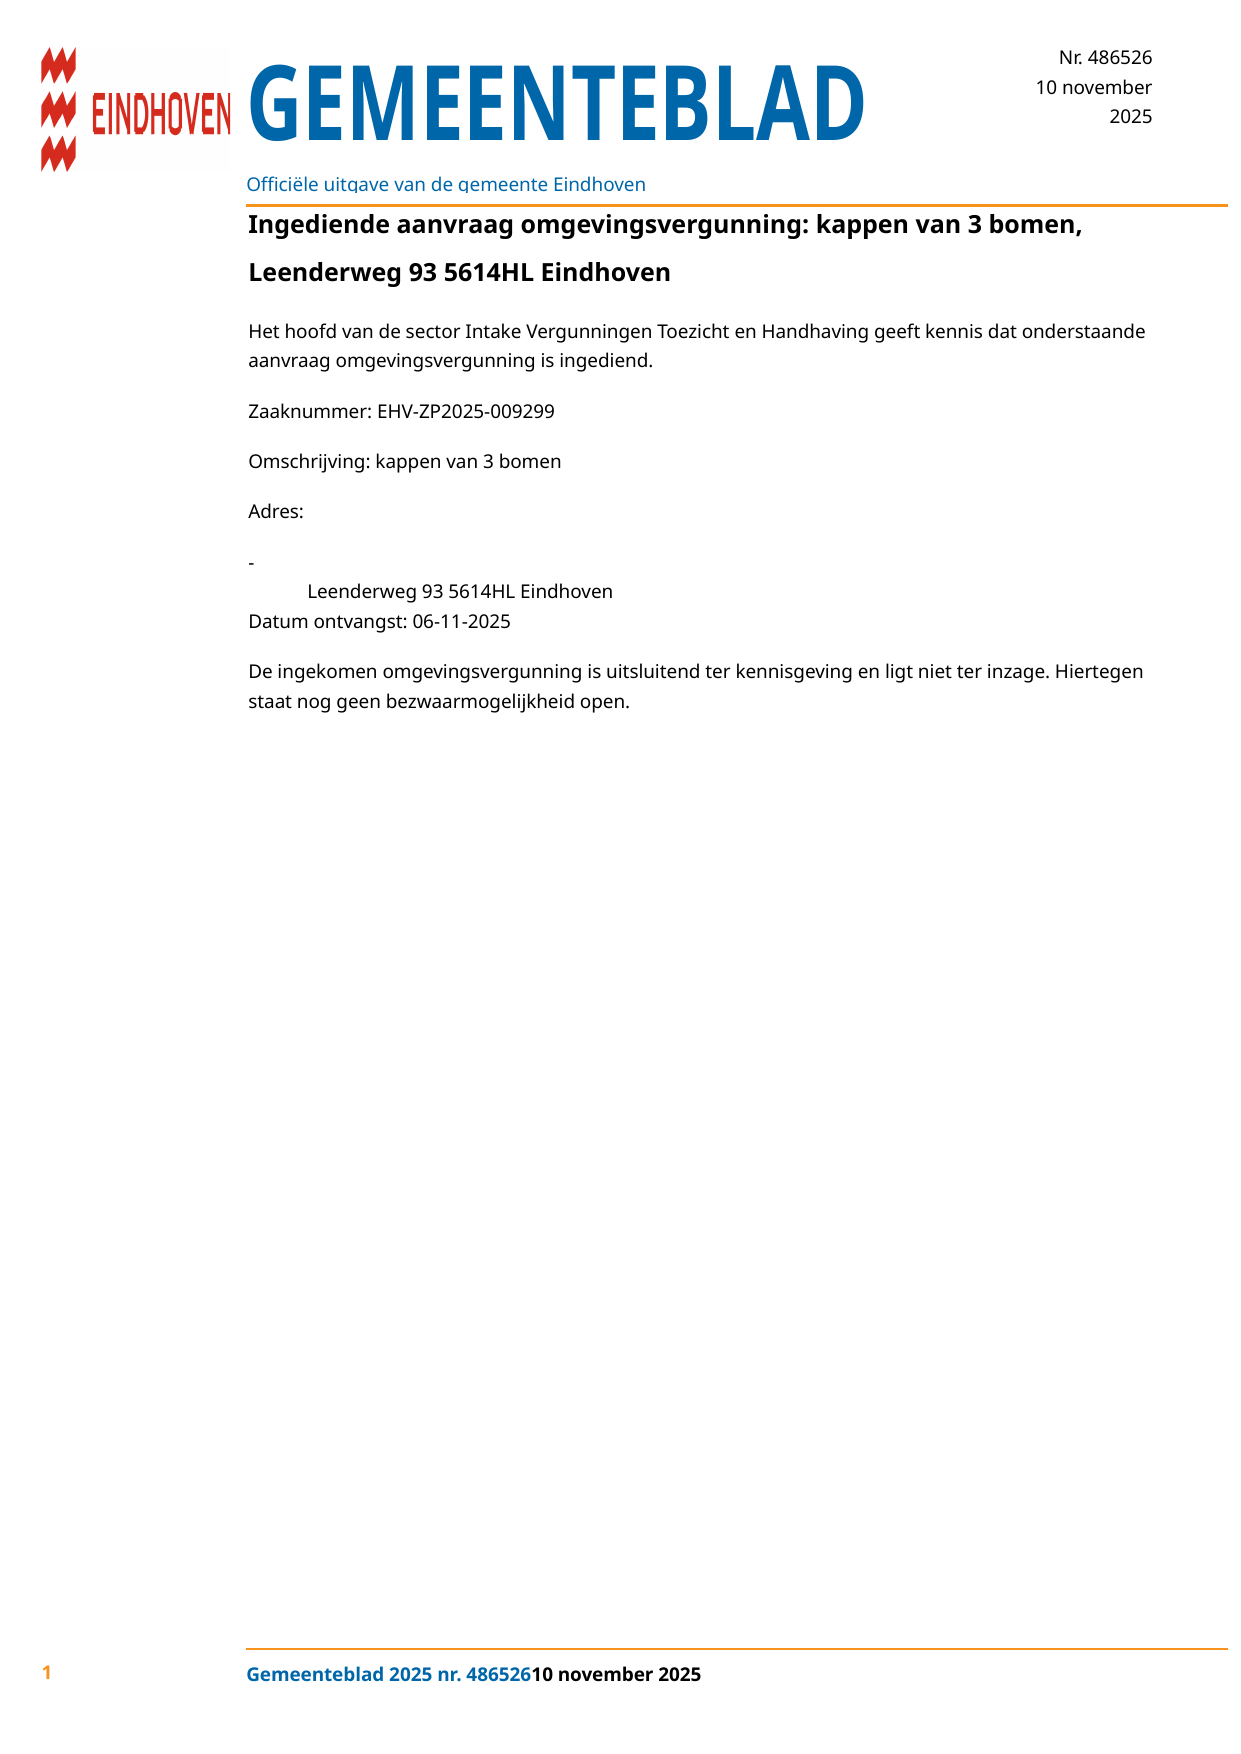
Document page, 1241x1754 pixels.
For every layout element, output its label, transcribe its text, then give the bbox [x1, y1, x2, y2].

text Zaaknummer: EHV-ZP2025-009299 [248, 398, 1152, 424]
picture [41, 47, 231, 172]
text Ingediende aanvraag omgevingsvergunning: kappen van 3 bomen, Leenderweg 93 5614HL Eindhoven [248, 207, 1152, 288]
text Datum ontvangst: 06-11-2025 [248, 608, 1152, 634]
text Omschrijving: kappen van 3 bomen [248, 448, 1152, 474]
text De ingekomen omgevingsvergunning is uitsluitend ter kennisgeving en ligt niet ter inzage. Hiertegen staat nog geen bezwaarmogelijkheid open. [248, 659, 1152, 714]
text Het hoofd van de sector Intake Vergunningen Toezicht en Handhaving geeft kennis dat onderstaande aanvraag omgevingsvergunning is ingediend. [248, 318, 1152, 373]
text Adres: [248, 499, 1152, 524]
list Leenderweg 93 5614HL Eindhoven [248, 579, 1152, 604]
